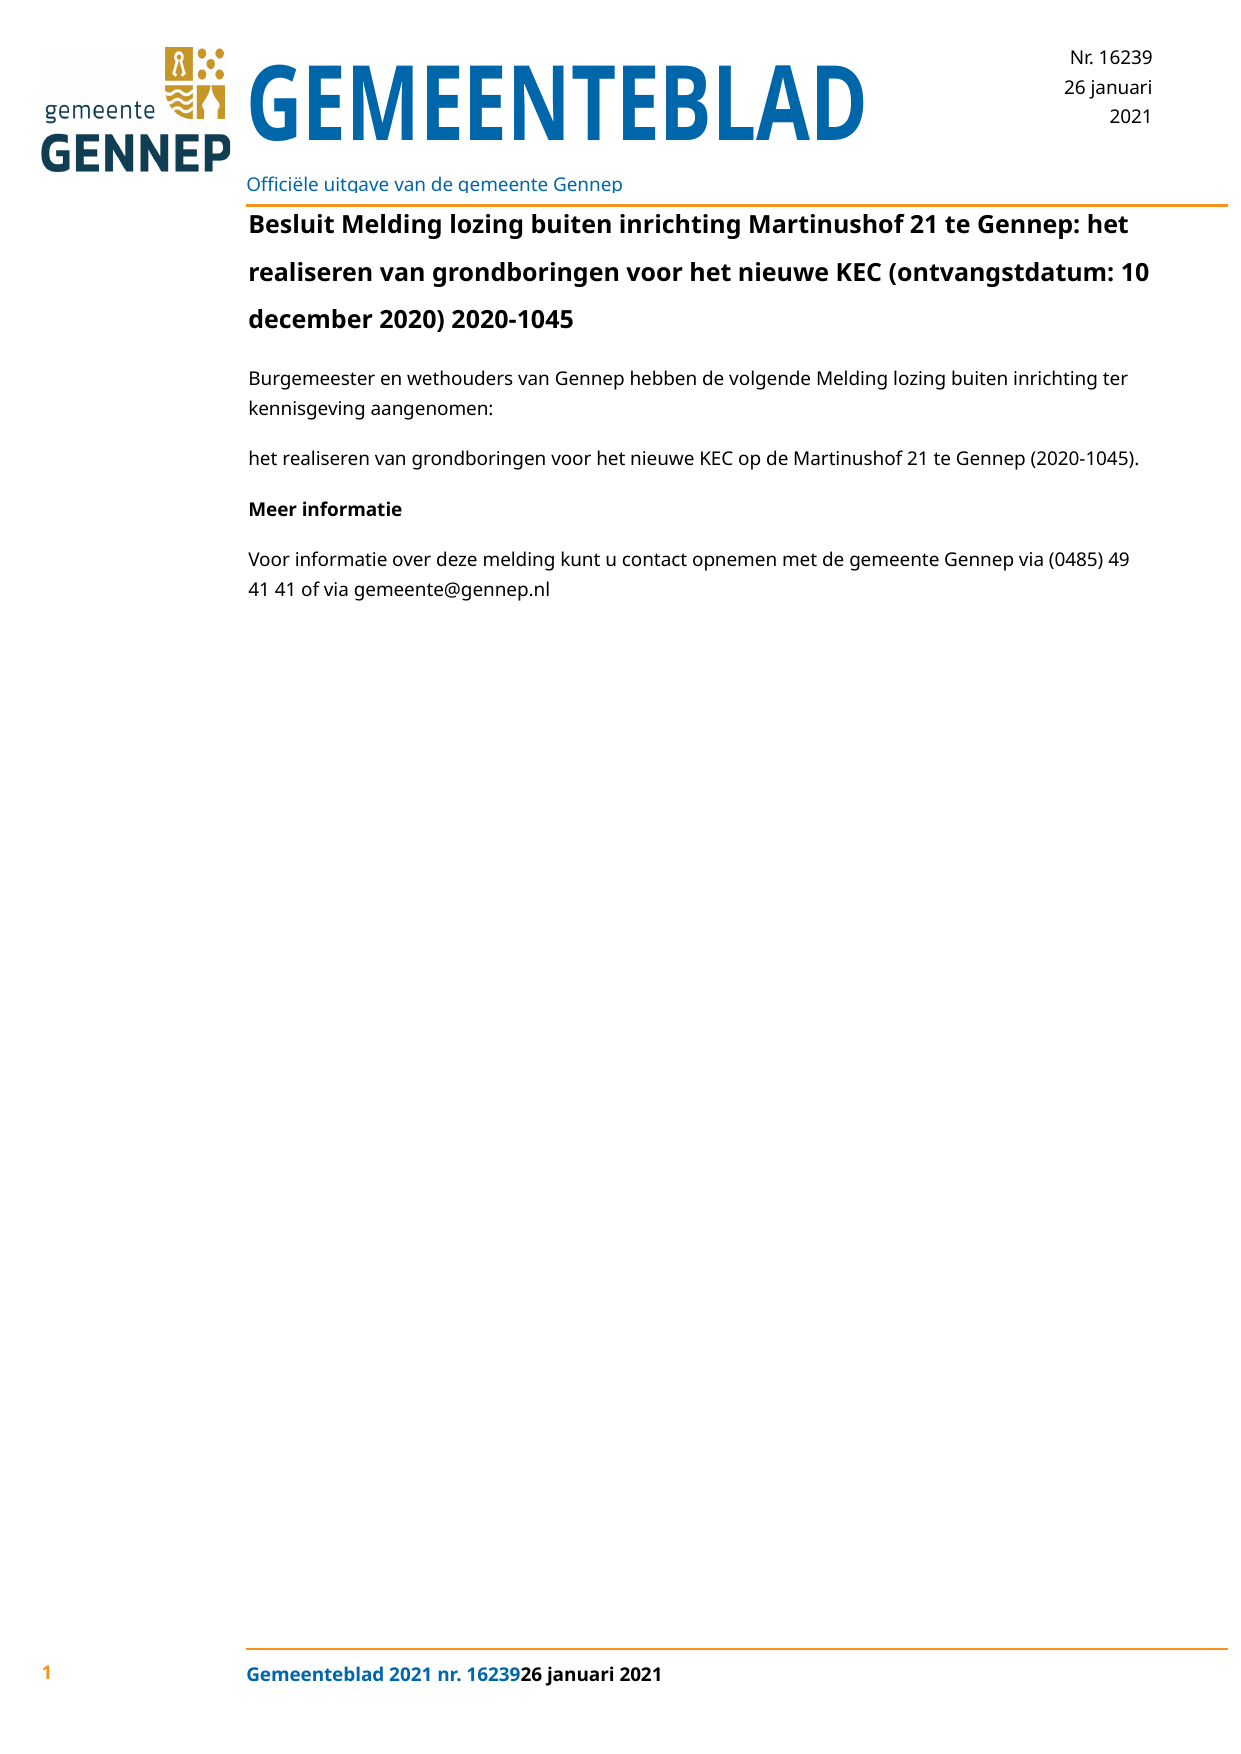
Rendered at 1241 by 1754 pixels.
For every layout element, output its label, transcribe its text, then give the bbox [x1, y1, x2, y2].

text Meer informatie [248, 496, 1152, 522]
picture [41, 47, 231, 172]
text Voor informatie over deze melding kunt u contact opnemen met de gemeente Gennep via (0485) 49 41 41 of via gemeente@gennep.nl [248, 546, 1152, 602]
text Burgemeester en wethouders van Gennep hebben de volgende Melding lozing buiten inrichting ter kennisgeving aangenomen: [248, 366, 1152, 421]
text Besluit Melding lozing buiten inrichting Martinushof 21 te Gennep: het realiseren van grondboringen voor het nieuwe KEC (ontvangstdatum: 10 december 2020) 2020-1045 [248, 207, 1152, 336]
text het realiseren van grondboringen voor het nieuwe KEC op de Martinushof 21 te Gennep (2020-1045). [248, 446, 1152, 471]
